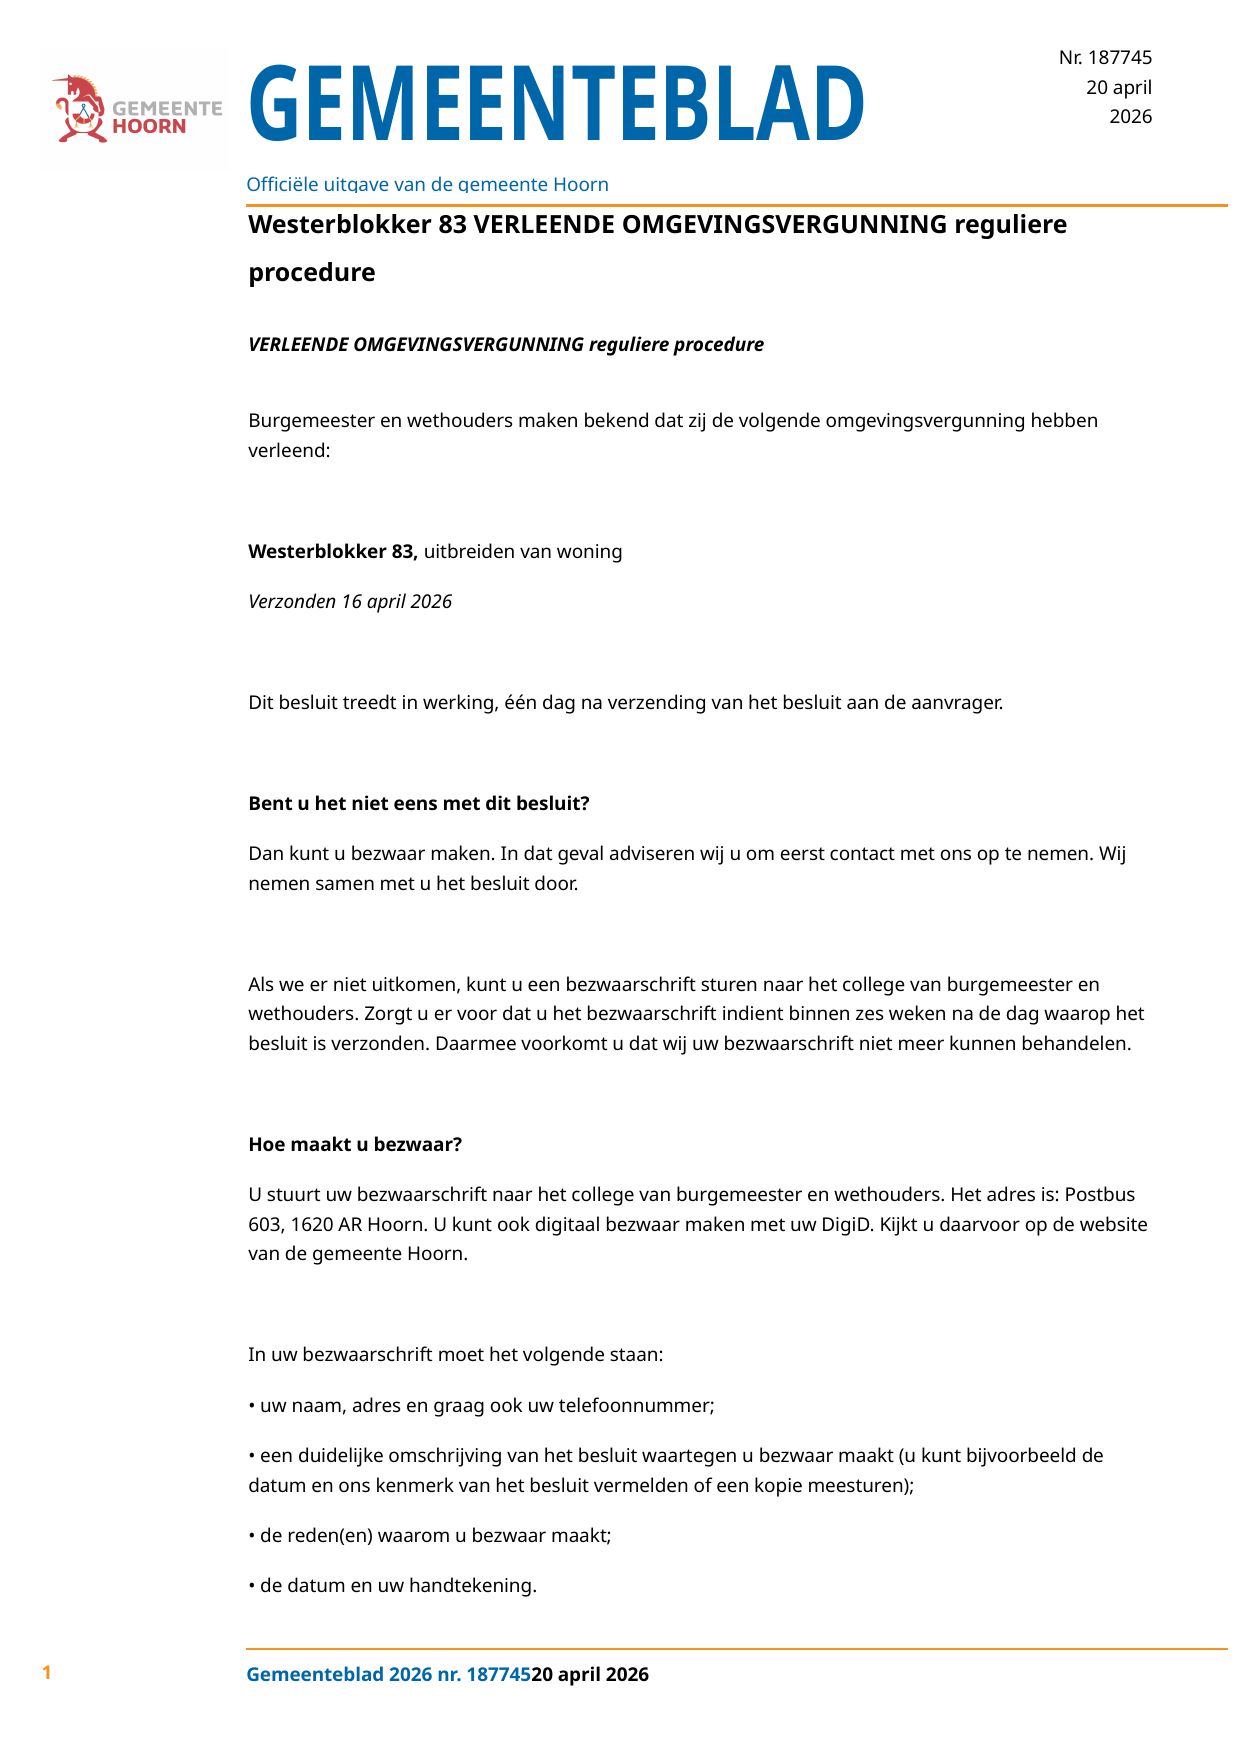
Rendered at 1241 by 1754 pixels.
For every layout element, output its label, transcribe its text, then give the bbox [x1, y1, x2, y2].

text Burgemeester en wethouders maken bekend dat zij de volgende omgevingsvergunning hebben verleend: [248, 408, 1152, 463]
text Dit besluit treedt in werking, één dag na verzending van het besluit aan de aanvrager. [248, 689, 1152, 715]
text • de reden(en) waarom u bezwaar maakt; [248, 1522, 1152, 1548]
text Als we er niet uitkomen, kunt u een bezwaarschrift sturen naar het college van burgemeester en wethouders. Zorgt u er voor dat u het bezwaarschrift indient binnen zes weken na de dag waarop het besluit is verzonden. Daarmee voorkomt u dat wij uw bezwaarschrift niet meer kunnen behandelen. [248, 971, 1152, 1056]
text In uw bezwaarschrift moet het volgende staan: [248, 1341, 1152, 1367]
text U stuurt uw bezwaarschrift naar het college van burgemeester en wethouders. Het adres is: Postbus 603, 1620 AR Hoorn. U kunt ook digitaal bezwaar maken met uw DigiD. Kijkt u daarvoor op de website van de gemeente Hoorn. [248, 1181, 1152, 1266]
text Westerblokker 83 VERLEENDE OMGEVINGSVERGUNNING reguliere procedure [248, 207, 1152, 288]
text Westerblokker 83, uitbreiden van woning [248, 538, 1152, 564]
text Verzonden 16 april 2026 [248, 588, 1152, 614]
text • uw naam, adres en graag ook uw telefoonnummer; [248, 1392, 1152, 1417]
text Hoe maakt u bezwaar? [248, 1131, 1152, 1157]
text • de datum en uw handtekening. [248, 1573, 1152, 1598]
picture [41, 47, 231, 172]
text Bent u het niet eens met dit besluit? [248, 790, 1152, 816]
text • een duidelijke omschrijving van het besluit waartegen u bezwaar maakt (u kunt bijvoorbeeld de datum en ons kenmerk van het besluit vermelden of een kopie meesturen); [248, 1442, 1152, 1497]
text VERLEENDE OMGEVINGSVERGUNNING reguliere procedure [248, 331, 1152, 357]
text Dan kunt u bezwaar maken. In dat geval adviseren wij u om eerst contact met ons op te nemen. Wij nemen samen met u het besluit door. [248, 841, 1152, 896]
